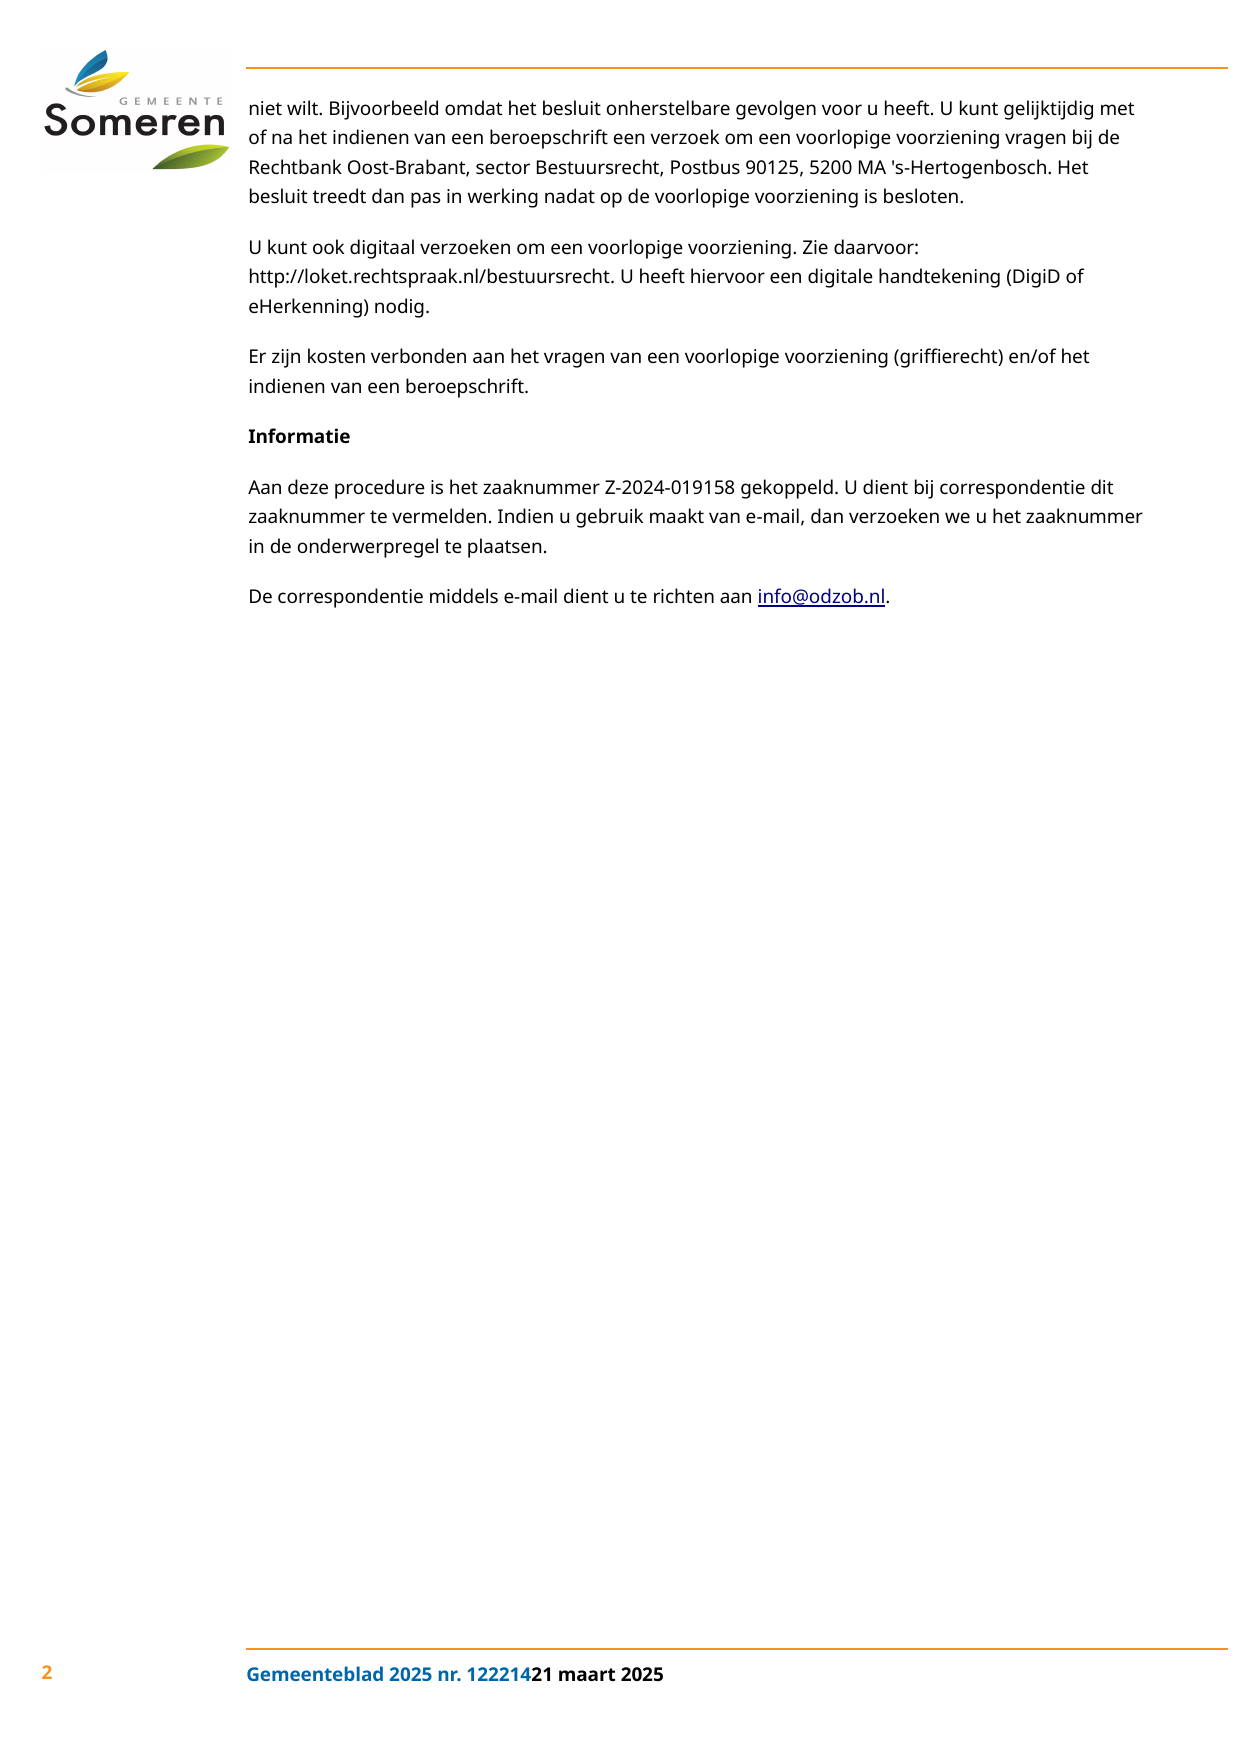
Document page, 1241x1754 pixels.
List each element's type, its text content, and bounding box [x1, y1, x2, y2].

text De correspondentie middels e-mail dient u te richten aan info@odzob.nl. [248, 583, 1152, 609]
text Informatie [248, 423, 1152, 449]
picture [41, 47, 231, 172]
text Er zijn kosten verbonden aan het vragen van een voorlopige voorziening (griffierecht) en/of het indienen van een beroepschrift. [248, 343, 1152, 399]
text Aan deze procedure is het zaaknummer Z-2024-019158 gekoppeld. U dient bij correspondentie dit zaaknummer te vermelden. Indien u gebruik maakt van e-mail, dan verzoeken we u het zaaknummer in de onderwerpregel te plaatsen. [248, 474, 1152, 559]
text U kunt ook digitaal verzoeken om een voorlopige voorziening. Zie daarvoor: http://loket.rechtspraak.nl/bestuursrecht. U heeft hiervoor een digitale handtekening (DigiD of eHerkenning) nodig. [248, 234, 1152, 319]
text niet wilt. Bijvoorbeeld omdat het besluit onherstelbare gevolgen voor u heeft. U kunt gelijktijdig met of na het indienen van een beroepschrift een verzoek om een voorlopige voorziening vragen bij de Rechtbank Oost-Brabant, sector Bestuursrecht, Postbus 90125, 5200 MA 's‑Hertogenbosch. Het besluit treedt dan pas in werking nadat op de voorlopige voorziening is besloten. [248, 95, 1152, 209]
